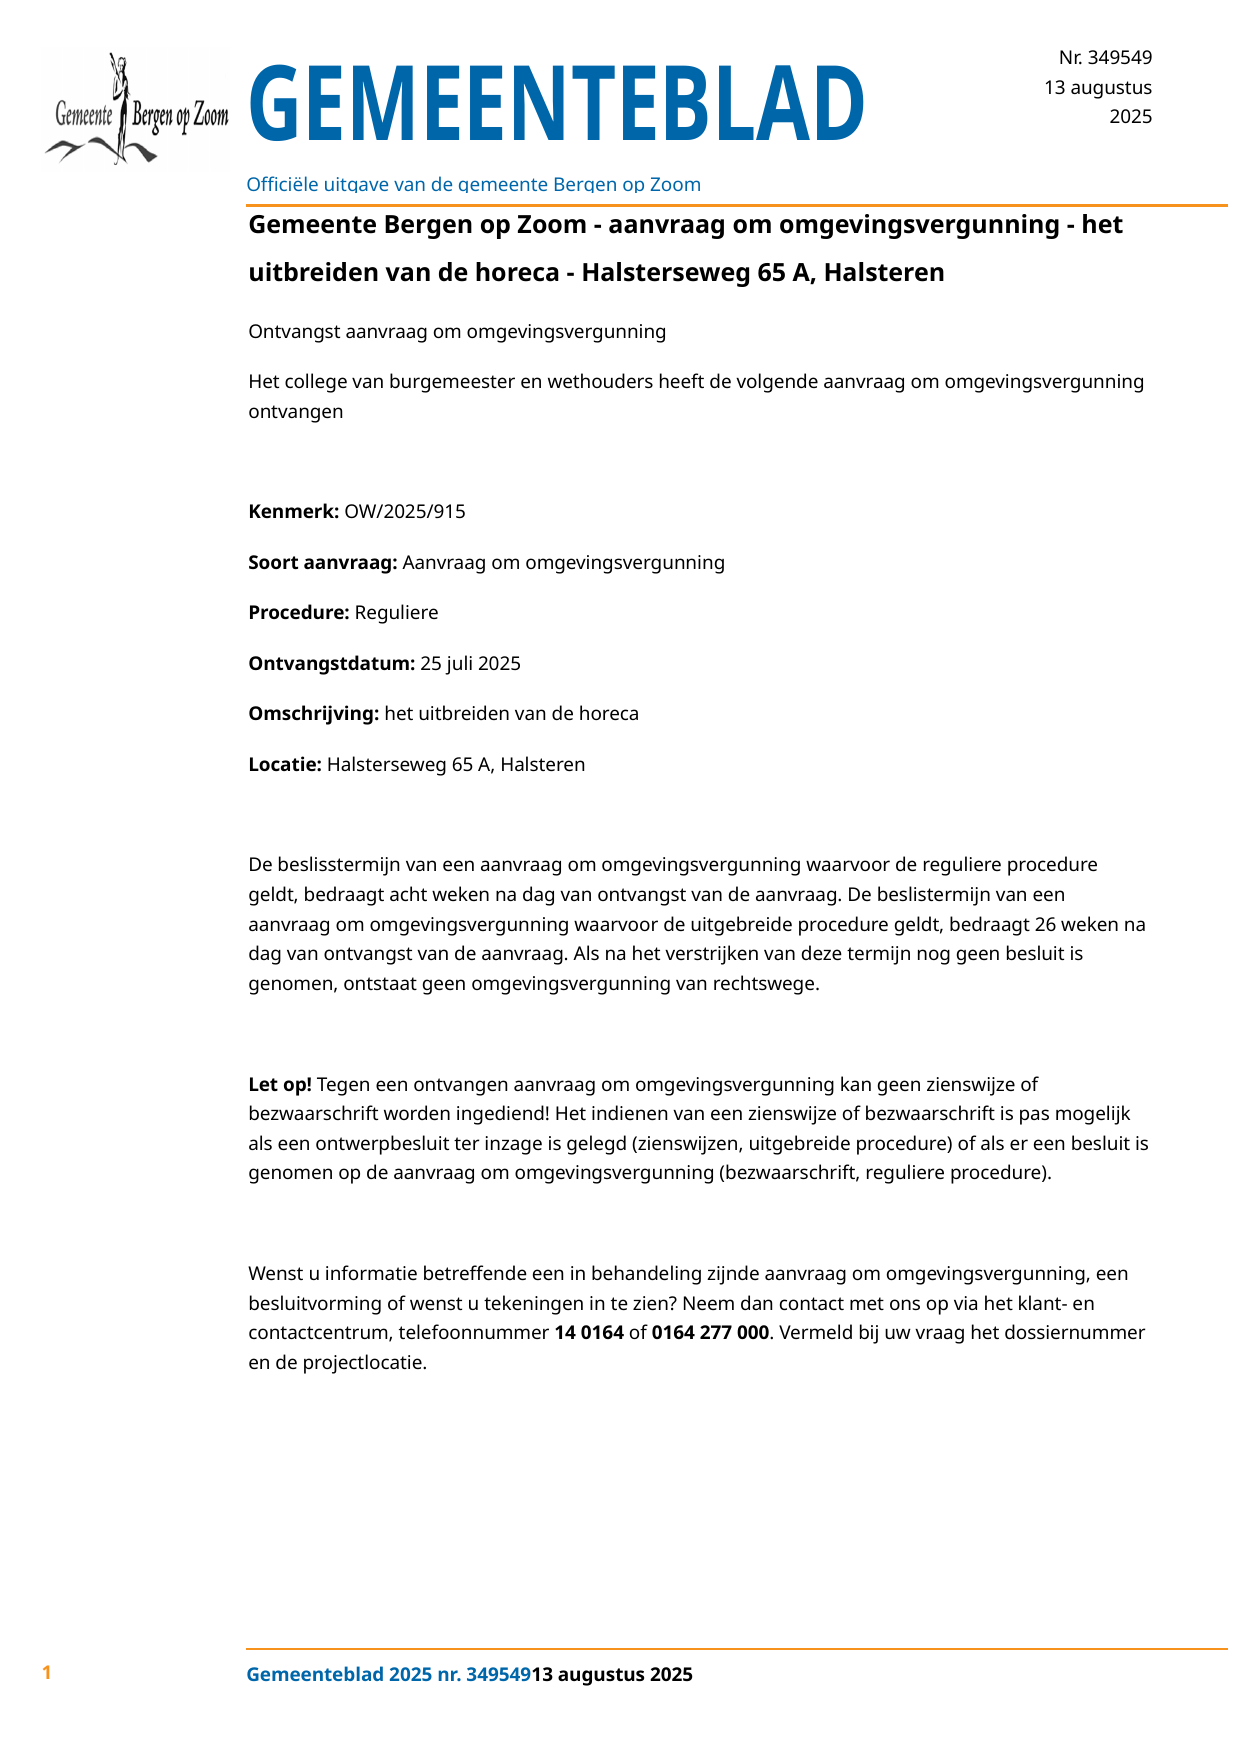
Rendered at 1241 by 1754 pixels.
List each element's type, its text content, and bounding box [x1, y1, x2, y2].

picture [41, 47, 231, 172]
text Het college van burgemeester en wethouders heeft de volgende aanvraag om omgevingsvergunning ontvangen [248, 368, 1152, 424]
text Locatie: Halsterseweg 65 A, Halsteren [248, 751, 1152, 777]
text Ontvangst aanvraag om omgevingsvergunning [248, 318, 1152, 344]
text Kenmerk: OW/2025/915 [248, 499, 1152, 524]
text Wenst u informatie betreffende een in behandeling zijnde aanvraag om omgevingsvergunning, een besluitvorming of wenst u tekeningen in te zien? Neem dan contact met ons op via het klant- en contactcentrum, telefoonnummer 14 0164 of 0164 277 000. Vermeld bij uw vraag het dossiernummer en de projectlocatie. [248, 1260, 1152, 1375]
text Soort aanvraag: Aanvraag om omgevingsvergunning [248, 549, 1152, 575]
text Gemeente Bergen op Zoom - aanvraag om omgevingsvergunning - het uitbreiden van de horeca - Halsterseweg 65 A, Halsteren [248, 207, 1152, 288]
text Procedure: Reguliere [248, 599, 1152, 625]
text Let op! Tegen een ontvangen aanvraag om omgevingsvergunning kan geen zienswijze of bezwaarschrift worden ingediend! Het indienen van een zienswijze of bezwaarschrift is pas mogelijk als een ontwerpbesluit ter inzage is gelegd (zienswijzen, uitgebreide procedure) of als er een besluit is genomen op de aanvraag om omgevingsvergunning (bezwaarschrift, reguliere procedure). [248, 1071, 1152, 1185]
text De beslisstermijn van een aanvraag om omgevingsvergunning waarvoor de reguliere procedure geldt, bedraagt acht weken na dag van ontvangst van de aanvraag. De beslistermijn van een aanvraag om omgevingsvergunning waarvoor de uitgebreide procedure geldt, bedraagt 26 weken na dag van ontvangst van de aanvraag. Als na het verstrijken van deze termijn nog geen besluit is genomen, ontstaat geen omgevingsvergunning van rechtswege. [248, 852, 1152, 996]
text Omschrijving: het uitbreiden van de horeca [248, 700, 1152, 726]
text Ontvangstdatum: 25 juli 2025 [248, 650, 1152, 676]
